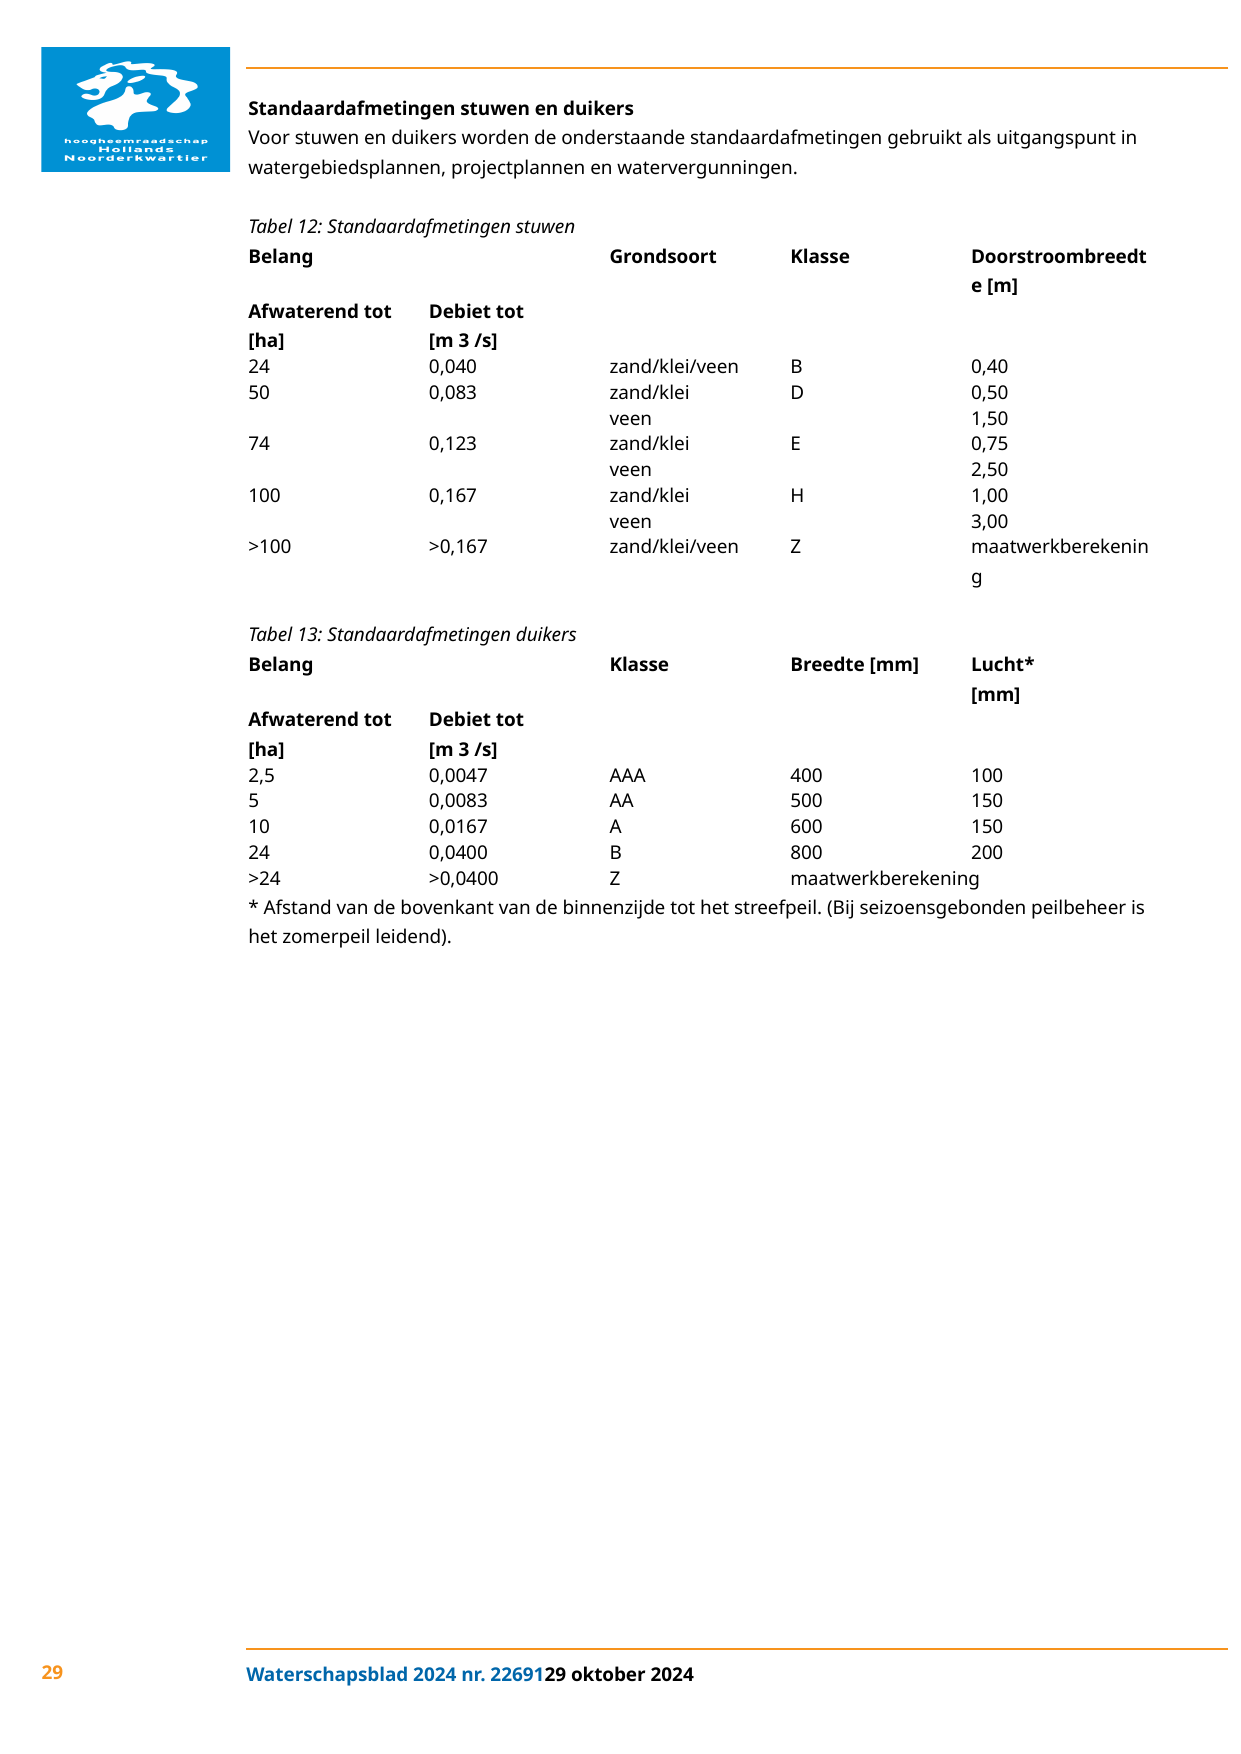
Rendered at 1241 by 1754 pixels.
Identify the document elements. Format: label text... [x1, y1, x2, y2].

table_cell veen [609, 405, 790, 431]
table_cell 0,0083 [429, 788, 609, 813]
table_header Doorstroombreedte [m] [971, 243, 1152, 298]
table_cell 150 [971, 814, 1152, 839]
table_cell >24 [248, 865, 429, 891]
table_cell 0,75 [971, 431, 1152, 456]
table_cell 2,5 [248, 762, 429, 788]
table_cell Debiet tot [m 3 /s] [429, 298, 609, 353]
table_header Belang [248, 651, 609, 707]
table_cell 3,00 [971, 508, 1152, 533]
table_cell 74 [248, 431, 429, 456]
table_cell AAA [609, 762, 790, 788]
table_cell zand/klei/veen [609, 534, 790, 589]
table_cell >100 [248, 534, 429, 589]
table_cell 0,0400 [429, 839, 609, 865]
table_cell 50 [248, 379, 429, 405]
table_cell [248, 405, 429, 431]
table_cell [609, 707, 790, 762]
table_header Klasse [609, 651, 790, 707]
table_cell 400 [790, 762, 971, 788]
table_cell [971, 298, 1152, 353]
table_cell 100 [248, 482, 429, 508]
table_cell 200 [971, 839, 1152, 865]
table_cell 0,0047 [429, 762, 609, 788]
table_cell 0,083 [429, 379, 609, 405]
table_cell [790, 707, 971, 762]
table_cell 0,0167 [429, 814, 609, 839]
table_cell 100 [971, 762, 1152, 788]
table_cell [429, 405, 609, 431]
table_header Breedte [mm] [790, 651, 971, 707]
table_cell maatwerkberekening [790, 865, 1152, 891]
text Standaardafmetingen stuwen en duikers [248, 95, 1152, 121]
table_cell [248, 508, 429, 533]
table_cell [790, 298, 971, 353]
table_cell zand/klei/veen [609, 354, 790, 379]
table_header Klasse [790, 243, 971, 298]
text Voor stuwen en duikers worden de onderstaande standaardafmetingen gebruikt als uitgangspunt in watergebiedsplannen, projectplannen en watervergunningen. [248, 124, 1152, 180]
table_cell 150 [971, 788, 1152, 813]
table_cell 1,00 [971, 482, 1152, 508]
table_cell AA [609, 788, 790, 813]
text Tabel 13: Standaardafmetingen duikers [248, 622, 1152, 647]
table_cell [248, 456, 429, 482]
table_cell E [790, 431, 971, 456]
table_cell 600 [790, 814, 971, 839]
table_cell [790, 405, 971, 431]
table_cell 24 [248, 839, 429, 865]
table_cell [429, 456, 609, 482]
table_cell veen [609, 456, 790, 482]
table_cell veen [609, 508, 790, 533]
table_cell 0,040 [429, 354, 609, 379]
picture [129, 76, 144, 82]
table_cell Afwaterend tot [ha] [248, 298, 429, 353]
table_cell 0,50 [971, 379, 1152, 405]
table_cell [609, 298, 790, 353]
table_header Belang [248, 243, 609, 298]
table_cell >0,167 [429, 534, 609, 589]
table_cell 0,167 [429, 482, 609, 508]
table_cell Z [790, 534, 971, 589]
text * Afstand van de bovenkant van de binnenzijde tot het streefpeil. (Bij seizoensgebonden peilbeheer is het zomerpeil leidend). [248, 894, 1152, 949]
table_cell zand/klei [609, 482, 790, 508]
table_cell zand/klei [609, 379, 790, 405]
table_cell 2,50 [971, 456, 1152, 482]
table_cell B [790, 354, 971, 379]
table_cell 1,50 [971, 405, 1152, 431]
picture [78, 64, 122, 99]
table_cell Z [609, 865, 790, 891]
table_header Grondsoort [609, 243, 790, 298]
picture [118, 62, 197, 112]
table_cell D [790, 379, 971, 405]
table_cell [971, 707, 1152, 762]
table_cell B [609, 839, 790, 865]
table_cell 0,123 [429, 431, 609, 456]
table_cell 5 [248, 788, 429, 813]
table_cell zand/klei [609, 431, 790, 456]
text Tabel 12: Standaardafmetingen stuwen [248, 213, 1152, 239]
table_cell 0,40 [971, 354, 1152, 379]
table_cell [429, 508, 609, 533]
table_cell H [790, 482, 971, 508]
table_header Lucht* [mm] [971, 651, 1152, 707]
table_cell 24 [248, 354, 429, 379]
table_cell [790, 508, 971, 533]
table_cell Debiet tot [m 3 /s] [429, 707, 609, 762]
table_cell 10 [248, 814, 429, 839]
table_cell maatwerkberekening [971, 534, 1152, 589]
table_cell A [609, 814, 790, 839]
table_cell 500 [790, 788, 971, 813]
table_cell [790, 456, 971, 482]
table_cell >0,0400 [429, 865, 609, 891]
table_cell 800 [790, 839, 971, 865]
picture [88, 87, 157, 130]
table_cell Afwaterend tot [ha] [248, 707, 429, 762]
